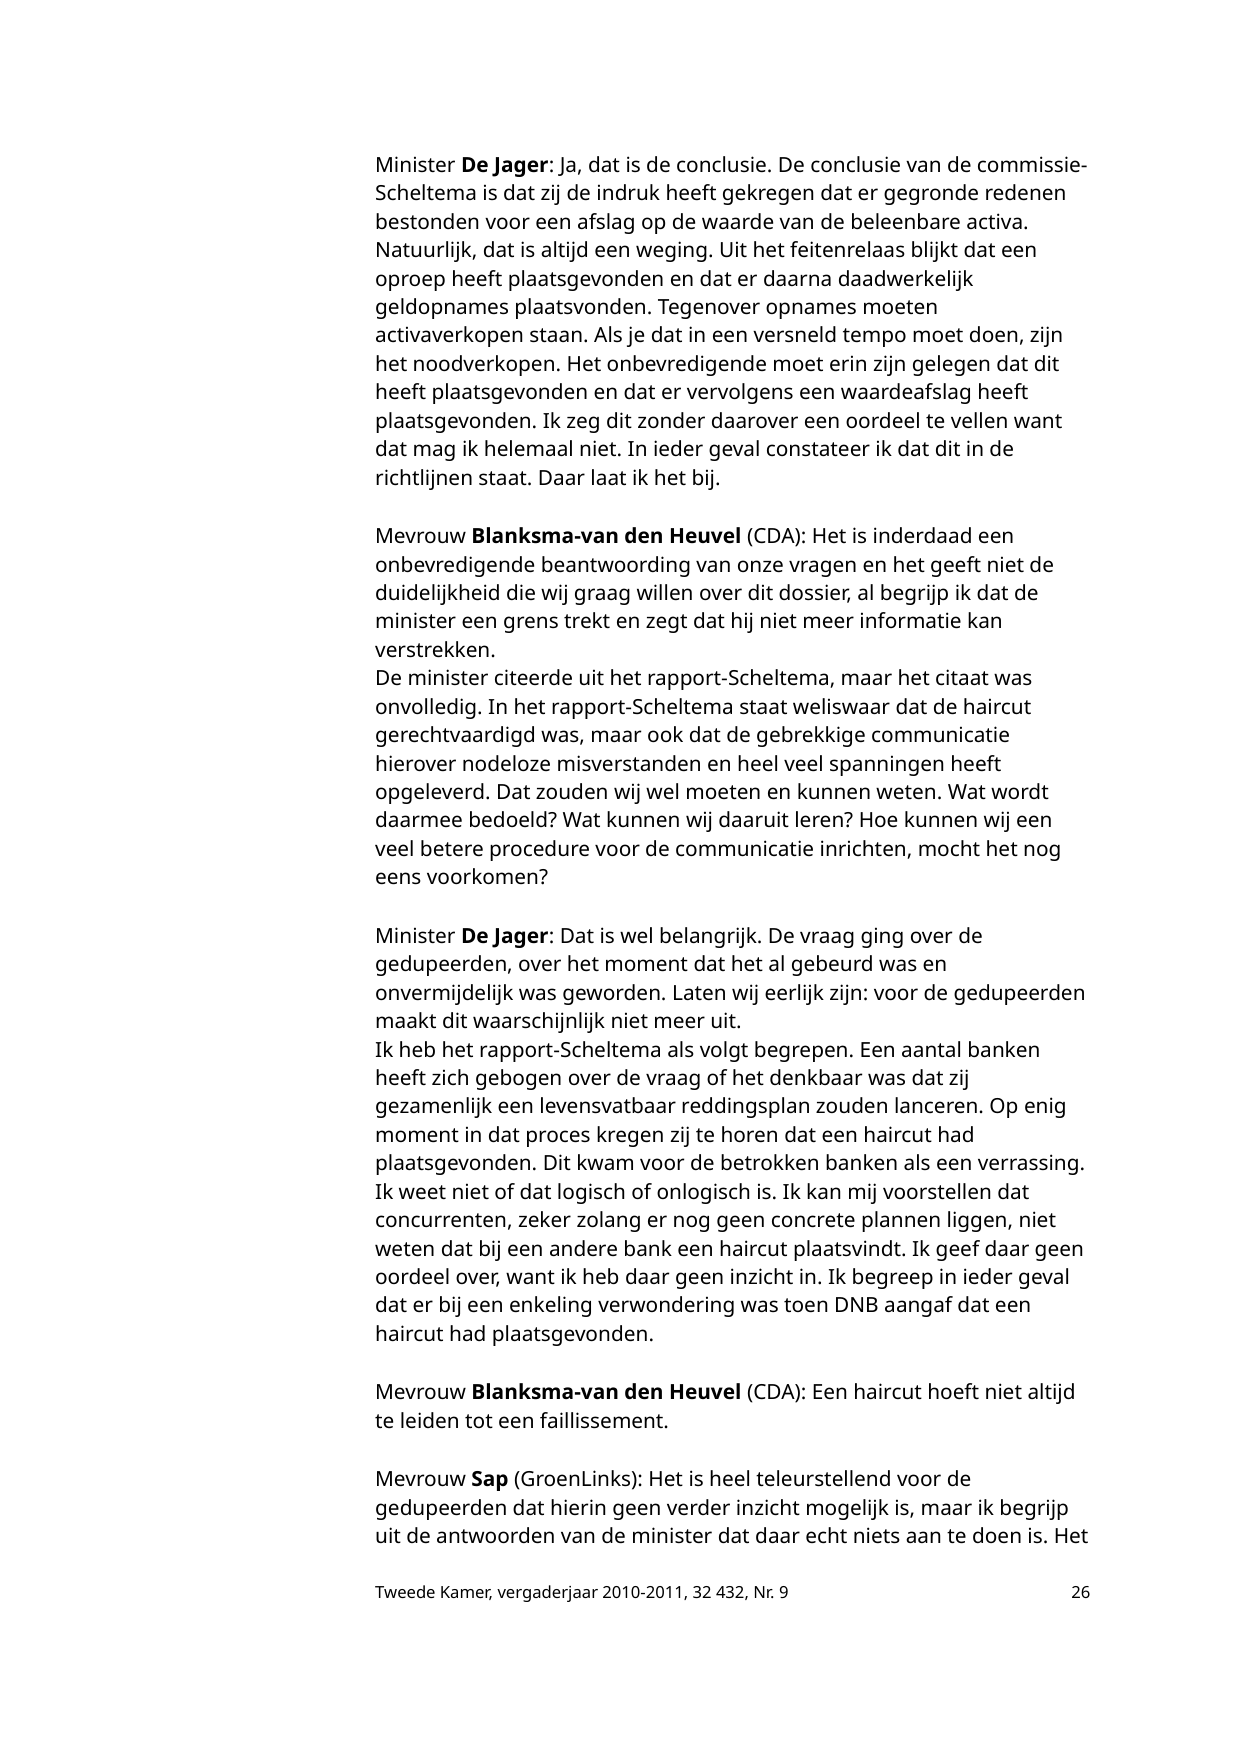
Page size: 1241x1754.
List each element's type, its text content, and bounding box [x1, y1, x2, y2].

text Mevrouw Blanksma-van den Heuvel (CDA): Een haircut hoeft niet altijd te leiden tot een faillissement. [375, 1377, 1090, 1434]
text Minister De Jager: Dat is wel belangrijk. De vraag ging over de gedupeerden, over het moment dat het al gebeurd was en onvermijdelijk was geworden. Laten wij eerlijk zijn: voor de gedupeerden maakt dit waarschijnlijk niet meer uit. [375, 921, 1090, 1035]
text Ik heb het rapport-Scheltema als volgt begrepen. Een aantal banken heeft zich gebogen over de vraag of het denkbaar was dat zij gezamenlijk een levensvatbaar reddingsplan zouden lanceren. Op enig moment in dat proces kregen zij te horen dat een haircut had plaatsgevonden. Dit kwam voor de betrokken banken als een verrassing. Ik weet niet of dat logisch of onlogisch is. Ik kan mij voorstellen dat concurrenten, zeker zolang er nog geen concrete plannen liggen, niet weten dat bij een andere bank een haircut plaatsvindt. Ik geef daar geen oordeel over, want ik heb daar geen inzicht in. Ik begreep in ieder geval dat er bij een enkeling verwondering was toen DNB aangaf dat een haircut had plaatsgevonden. [375, 1035, 1090, 1347]
text Minister De Jager: Ja, dat is de conclusie. De conclusie van de commissie-Scheltema is dat zij de indruk heeft gekregen dat er gegronde redenen bestonden voor een afslag op de waarde van de beleenbare activa. Natuurlijk, dat is altijd een weging. Uit het feitenrelaas blijkt dat een oproep heeft plaatsgevonden en dat er daarna daadwerkelijk geldopnames plaatsvonden. Tegenover opnames moeten activaverkopen staan. Als je dat in een versneld tempo moet doen, zijn het noodverkopen. Het onbevredigende moet erin zijn gelegen dat dit heeft plaatsgevonden en dat er vervolgens een waardeafslag heeft plaatsgevonden. Ik zeg dit zonder daarover een oordeel te vellen want dat mag ik helemaal niet. In ieder geval constateer ik dat dit in de richtlijnen staat. Daar laat ik het bij. [375, 150, 1090, 491]
text De minister citeerde uit het rapport-Scheltema, maar het citaat was onvolledig. In het rapport-Scheltema staat weliswaar dat de haircut gerechtvaardigd was, maar ook dat de gebrekkige communicatie hierover nodeloze misverstanden en heel veel spanningen heeft opgeleverd. Dat zouden wij wel moeten en kunnen weten. Wat wordt daarmee bedoeld? Wat kunnen wij daaruit leren? Hoe kunnen wij een veel betere procedure voor de communicatie inrichten, mocht het nog eens voorkomen? [375, 663, 1090, 891]
text Mevrouw Sap (GroenLinks): Het is heel teleurstellend voor de gedupeerden dat hierin geen verder inzicht mogelijk is, maar ik begrijp uit de antwoorden van de minister dat daar echt niets aan te doen is. Het [375, 1464, 1090, 1550]
text Mevrouw Blanksma-van den Heuvel (CDA): Het is inderdaad een onbevredigende beantwoording van onze vragen en het geeft niet de duidelijkheid die wij graag willen over dit dossier, al begrijp ik dat de minister een grens trekt en zegt dat hij niet meer informatie kan verstrekken. [375, 521, 1090, 663]
